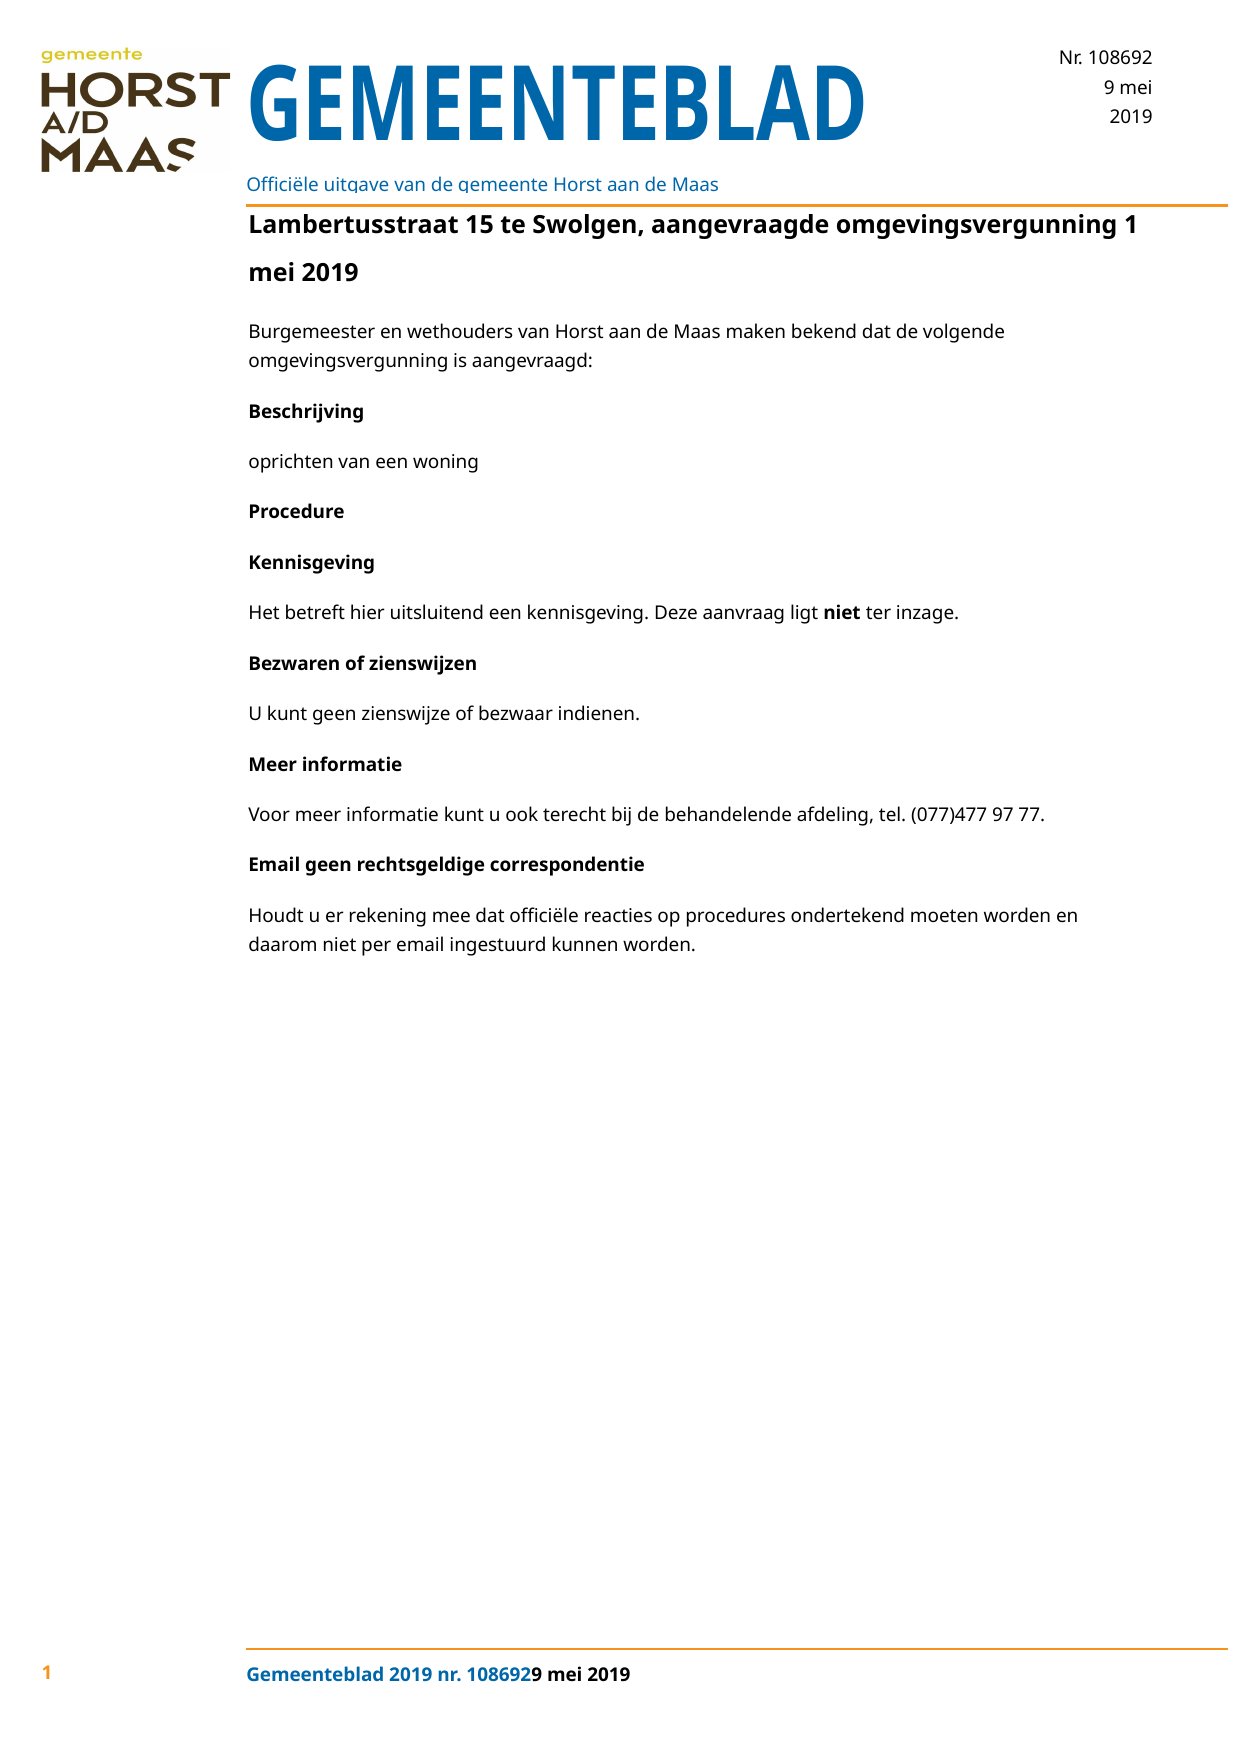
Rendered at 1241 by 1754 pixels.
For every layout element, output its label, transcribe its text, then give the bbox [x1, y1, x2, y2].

text oprichten van een woning [248, 448, 1152, 474]
text Procedure [248, 499, 1152, 524]
text Meer informatie [248, 751, 1152, 777]
text Houdt u er rekening mee dat officiële reacties op procedures ondertekend moeten worden en daarom niet per email ingestuurd kunnen worden. [248, 902, 1152, 957]
text U kunt geen zienswijze of bezwaar indienen. [248, 700, 1152, 726]
text Lambertusstraat 15 te Swolgen, aangevraagde omgevingsvergunning 1 mei 2019 [248, 207, 1152, 288]
text Beschrijving [248, 398, 1152, 424]
text Het betreft hier uitsluitend een kennisgeving. Deze aanvraag ligt niet ter inzage. [248, 599, 1152, 625]
text Voor meer informatie kunt u ook terecht bij de behandelende afdeling, tel. (077)477 97 77. [248, 801, 1152, 827]
picture [41, 47, 231, 172]
text Kennisgeving [248, 549, 1152, 575]
text Bezwaren of zienswijzen [248, 650, 1152, 676]
text Email geen rechtsgeldige correspondentie [248, 852, 1152, 877]
text Burgemeester en wethouders van Horst aan de Maas maken bekend dat de volgende omgevingsvergunning is aangevraagd: [248, 318, 1152, 373]
